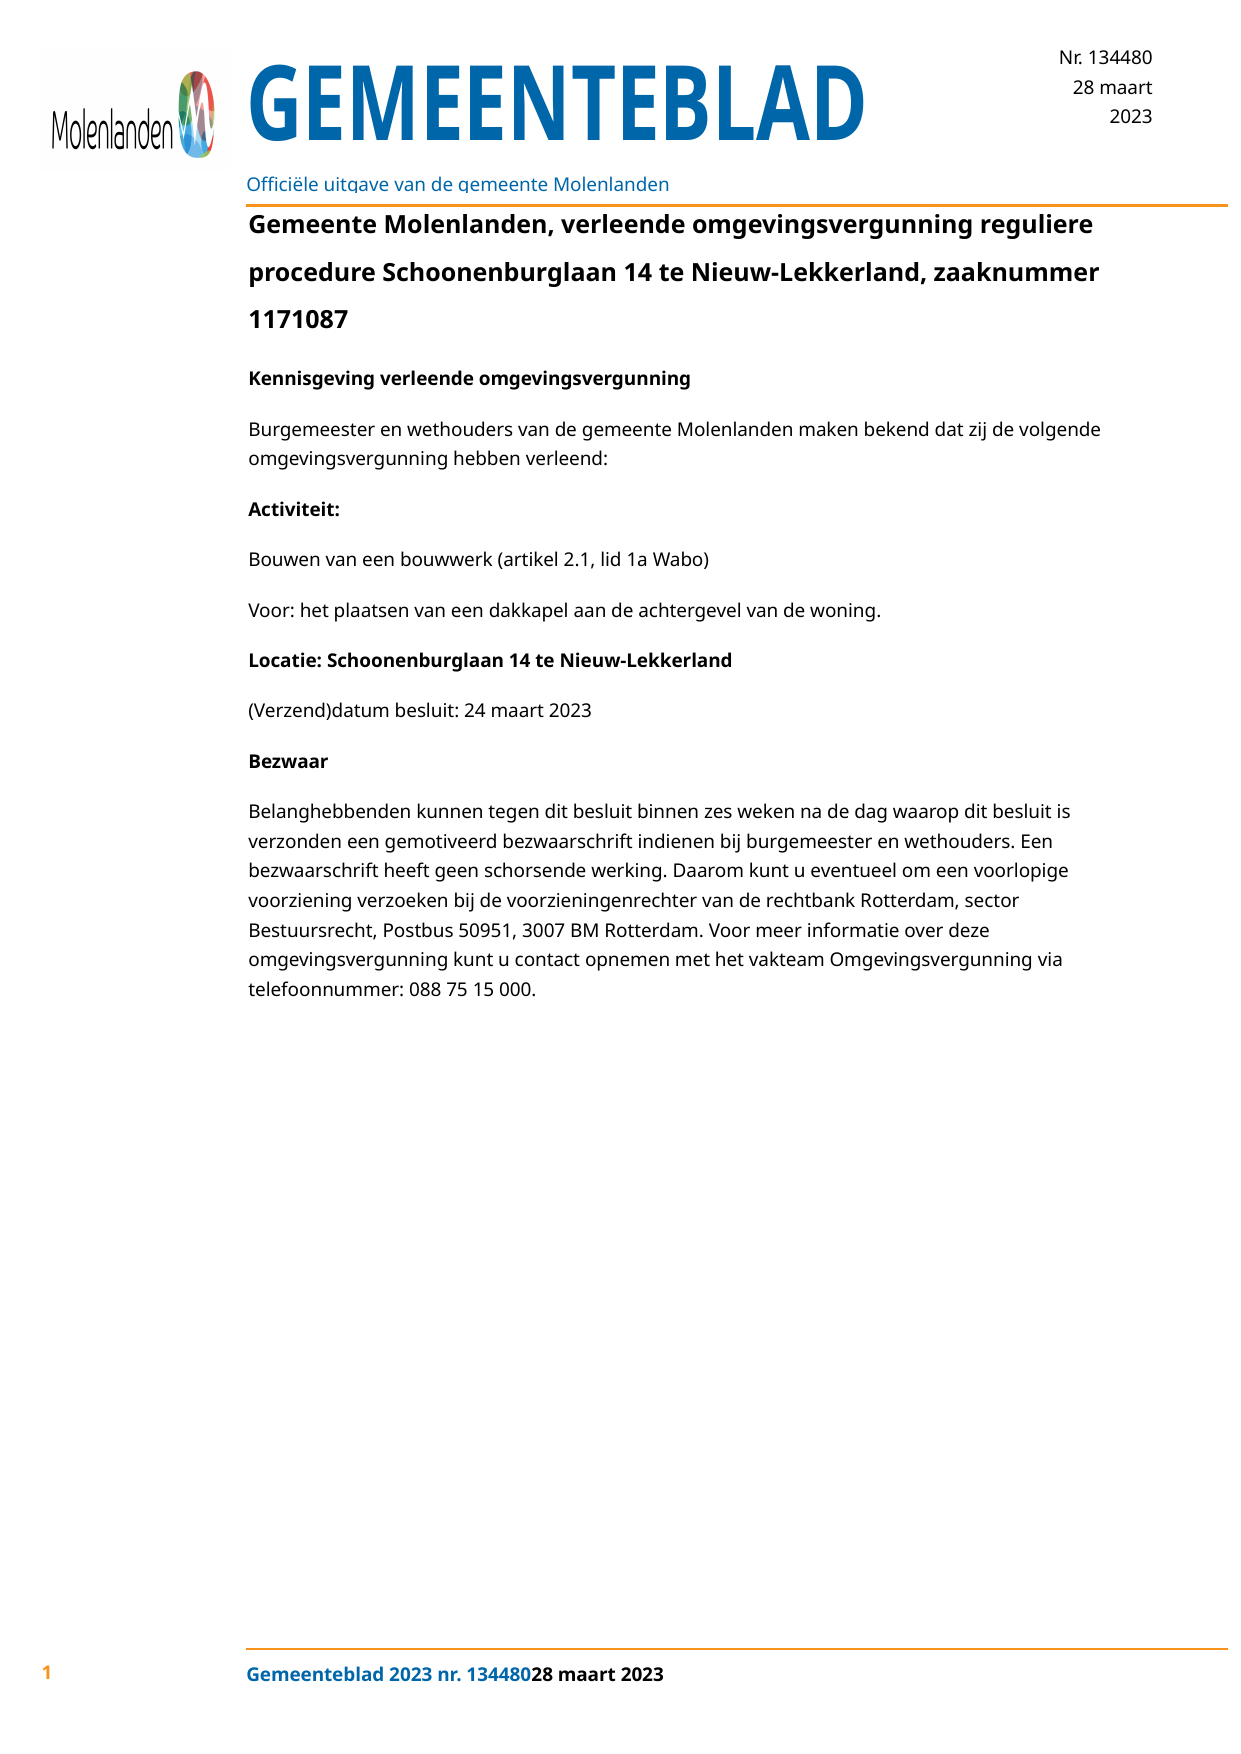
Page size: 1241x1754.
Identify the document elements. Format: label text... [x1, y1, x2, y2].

text (Verzend)datum besluit: 24 maart 2023 [248, 698, 1152, 723]
text Voor: het plaatsen van een dakkapel aan de achtergevel van de woning. [248, 597, 1152, 622]
text Gemeente Molenlanden, verleende omgevingsvergunning reguliere procedure Schoonenburglaan 14 te Nieuw-Lekkerland, zaaknummer 1171087 [248, 207, 1152, 336]
text Burgemeester en wethouders van de gemeente Molenlanden maken bekend dat zij de volgende omgevingsvergunning hebben verleend: [248, 416, 1152, 471]
picture [41, 47, 231, 172]
text Activiteit: [248, 496, 1152, 522]
text Kennisgeving verleende omgevingsvergunning [248, 366, 1152, 391]
text Bezwaar [248, 748, 1152, 774]
text Belanghebbenden kunnen tegen dit besluit binnen zes weken na de dag waarop dit besluit is verzonden een gemotiveerd bezwaarschrift indienen bij burgemeester en wethouders. Een bezwaarschrift heeft geen schorsende werking. Daarom kunt u eventueel om een voorlopige voorziening verzoeken bij de voorzieningenrechter van de rechtbank Rotterdam, sector Bestuursrecht, Postbus 50951, 3007 BM Rotterdam. Voor meer informatie over deze omgevingsvergunning kunt u contact opnemen met het vakteam Omgevingsvergunning via telefoonnummer: 088 75 15 000. [248, 798, 1152, 1002]
text Bouwen van een bouwwerk (artikel 2.1, lid 1a Wabo) [248, 546, 1152, 572]
text Locatie: Schoonenburglaan 14 te Nieuw-Lekkerland [248, 647, 1152, 673]
